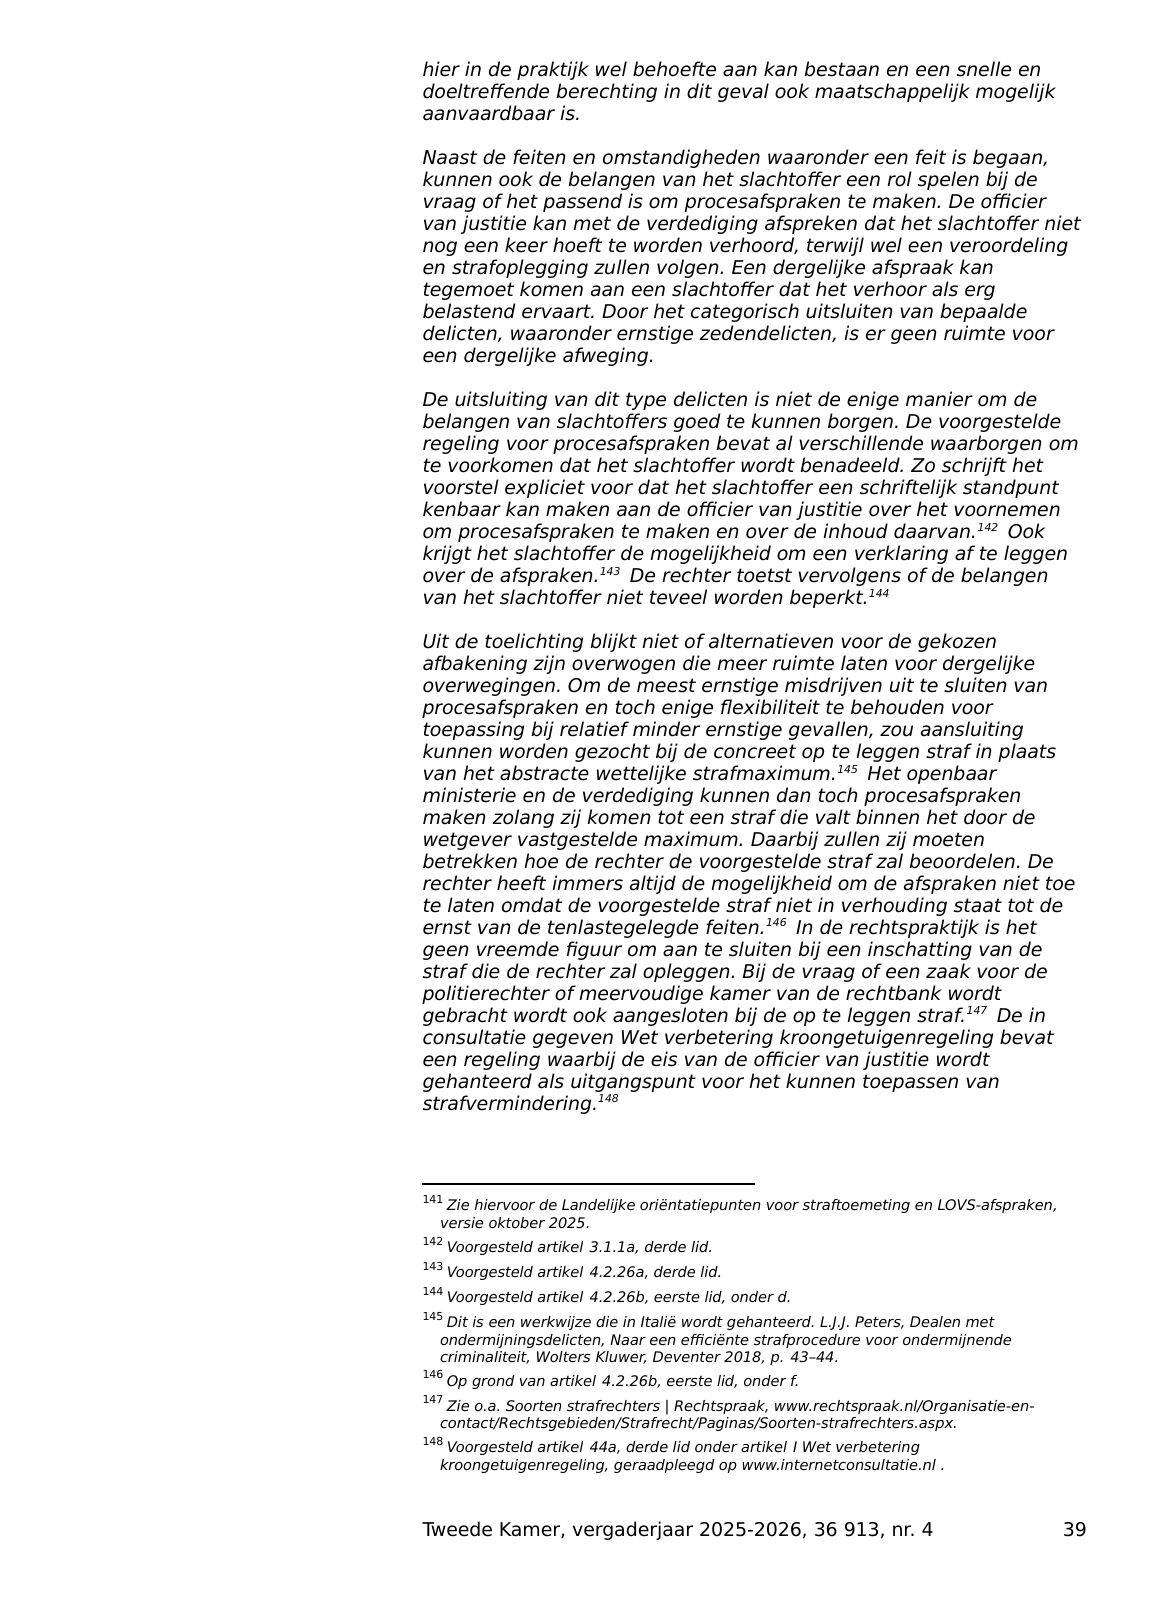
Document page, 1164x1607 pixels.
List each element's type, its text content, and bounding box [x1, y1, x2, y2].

text Dit is een werkwijze die in Italië wordt gehanteerd. L.J.J. Peters, Dealen met ondermijningsdelicten, Naar een efficiënte strafprocedure voor ondermijnende criminaliteit, Wolters Kluwer, Deventer 2018, p. 43–44. [422, 1310, 1087, 1366]
text Voorgesteld artikel 3.1.1a, derde lid. [422, 1235, 1087, 1257]
text Zie o.a. Soorten strafrechters | Rechtspraak, www.rechtspraak.nl/Organisatie-en-contact/Rechtsgebieden/Strafrecht/Paginas/Soorten-strafrechters.aspx. [422, 1393, 1087, 1432]
text Voorgesteld artikel 44a, derde lid onder artikel I Wet verbetering kroongetuigenregeling, geraadpleegd op www.internetconsultatie.nl . [422, 1435, 1087, 1474]
text Voorgesteld artikel 4.2.26b, eerste lid, onder d. [422, 1285, 1087, 1307]
text De uitsluiting van dit type delicten is niet de enige manier om de belangen van slachtoffers goed te kunnen borgen. De voorgestelde regeling voor procesafspraken bevat al verschillende waarborgen om te voorkomen dat het slachtoffer wordt benadeeld. Zo schrijft het voorstel expliciet voor dat het slachtoffer een schriftelijk standpunt kenbaar kan maken aan de officier van justitie over het voornemen om procesafspraken te maken en over de inhoud daarvan. Ook krijgt het slachtoffer de mogelijkheid om een verklaring af te leggen over de afspraken. De rechter toetst vervolgens of de belangen van het slachtoffer niet teveel worden beperkt. [422, 389, 1087, 609]
text Zie hiervoor de Landelijke oriëntatiepunten voor straftoemeting en LOVS-afspraken, versie oktober 2025. [422, 1193, 1087, 1232]
text Naast de feiten en omstandigheden waaronder een feit is begaan, kunnen ook de belangen van het slachtoffer een rol spelen bij de vraag of het passend is om procesafspraken te maken. De officier van justitie kan met de verdediging afspreken dat het slachtoffer niet nog een keer hoeft te worden verhoord, terwijl wel een veroordeling en strafoplegging zullen volgen. Een dergelijke afspraak kan tegemoet komen aan een slachtoffer dat het verhoor als erg belastend ervaart. Door het categorisch uitsluiten van bepaalde delicten, waaronder ernstige zedendelicten, is er geen ruimte voor een dergelijke afweging. [422, 147, 1087, 367]
text Op grond van artikel 4.2.26b, eerste lid, onder f. [422, 1368, 1087, 1391]
text Uit de toelichting blijkt niet of alternatieven voor de gekozen afbakening zijn overwogen die meer ruimte laten voor dergelijke overwegingen. Om de meest ernstige misdrijven uit te sluiten van procesafspraken en toch enige flexibiliteit te behouden voor toepassing bij relatief minder ernstige gevallen, zou aansluiting kunnen worden gezocht bij de concreet op te leggen straf in plaats van het abstracte wettelijke strafmaximum. Het openbaar ministerie en de verdediging kunnen dan toch procesafspraken maken zolang zij komen tot een straf die valt binnen het door de wetgever vastgestelde maximum. Daarbij zullen zij moeten betrekken hoe de rechter de voorgestelde straf zal beoordelen. De rechter heeft immers altijd de mogelijkheid om de afspraken niet toe te laten omdat de voorgestelde straf niet in verhouding staat tot de ernst van de tenlastegelegde feiten. In de rechtspraktijk is het geen vreemde figuur om aan te sluiten bij een inschatting van de straf die de rechter zal opleggen. Bij de vraag of een zaak voor de politierechter of meervoudige kamer van de rechtbank wordt gebracht wordt ook aangesloten bij de op te leggen straf. De in consultatie gegeven Wet verbetering kroongetuigenregeling bevat een regeling waarbij de eis van de officier van justitie wordt gehanteerd als uitgangspunt voor het kunnen toepassen van strafvermindering. [422, 631, 1087, 1115]
text Voorgesteld artikel 4.2.26a, derde lid. [422, 1260, 1087, 1282]
text hier in de praktijk wel behoefte aan kan bestaan en een snelle en doeltreffende berechting in dit geval ook maatschappelijk mogelijk aanvaardbaar is. [422, 59, 1087, 125]
